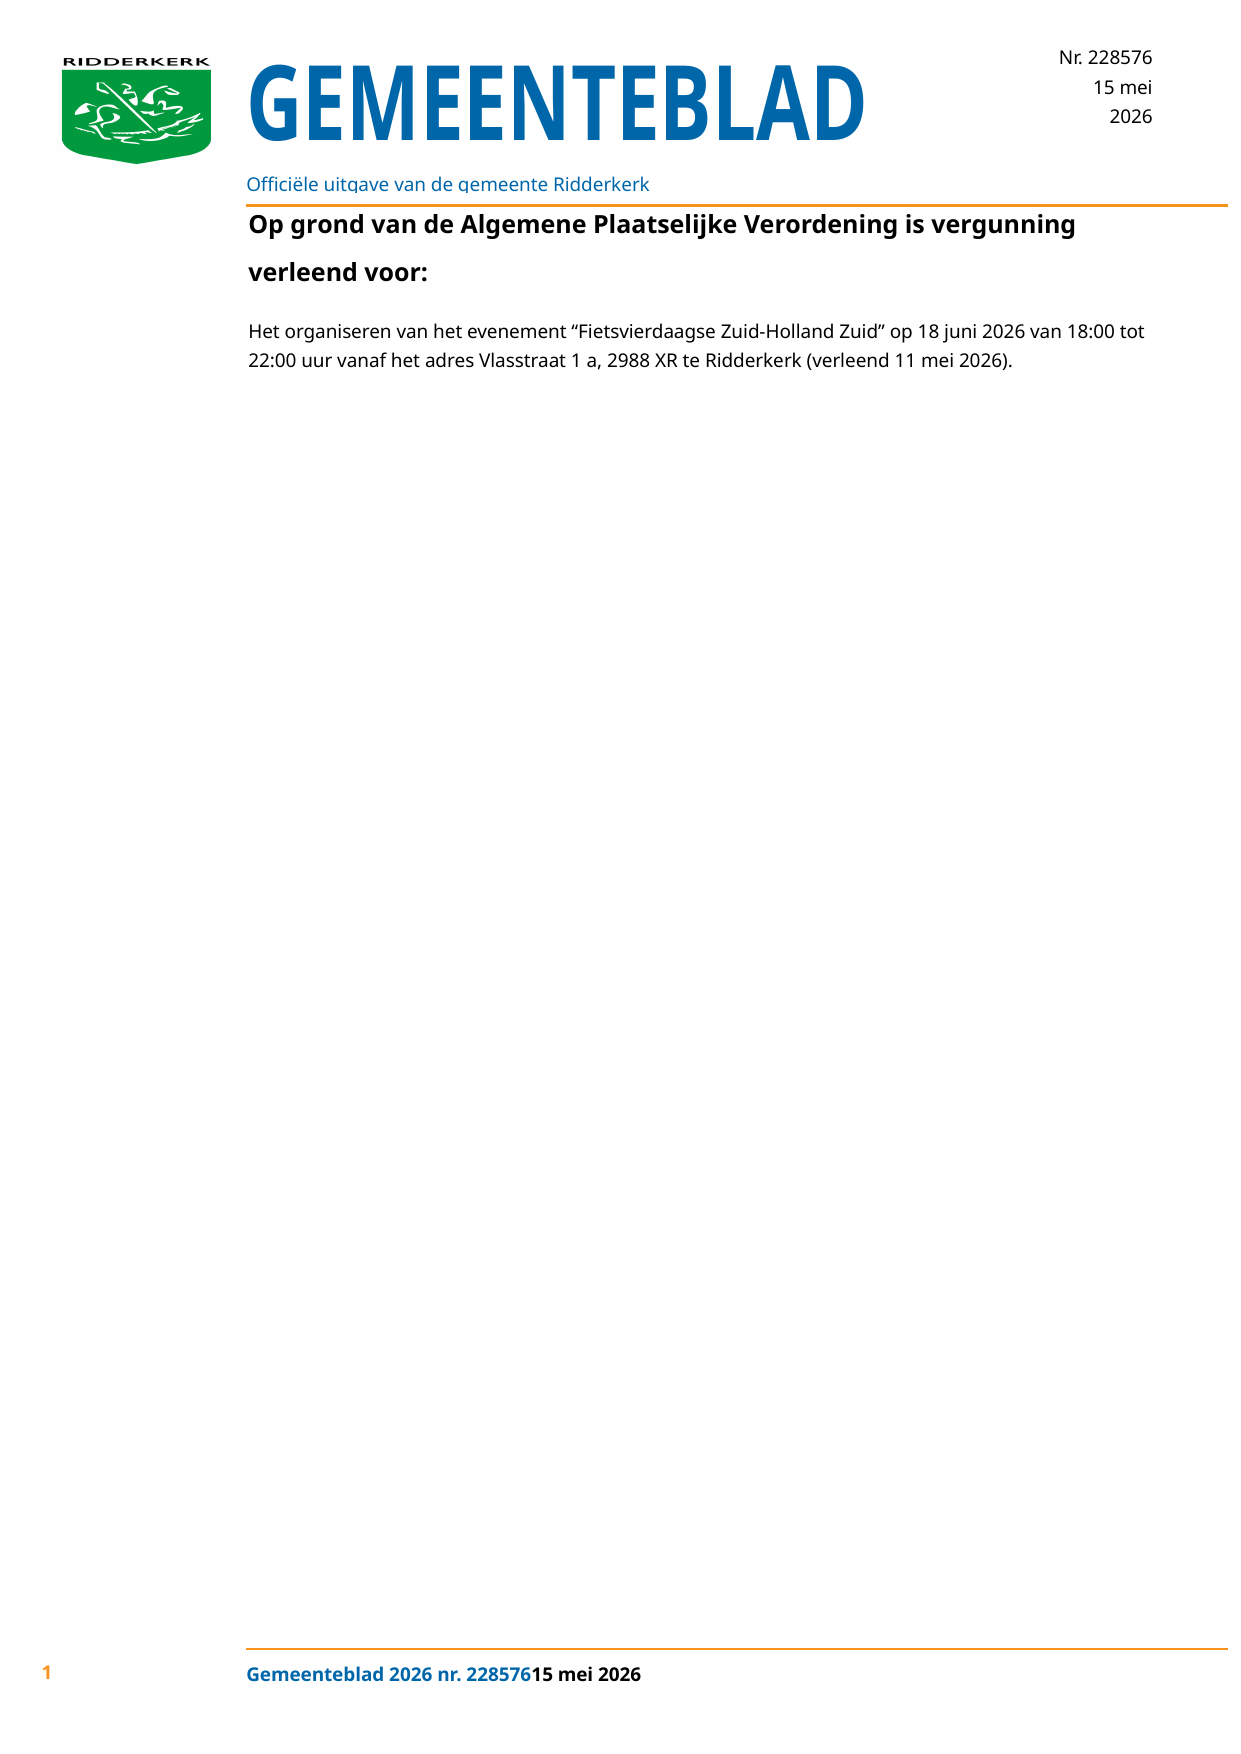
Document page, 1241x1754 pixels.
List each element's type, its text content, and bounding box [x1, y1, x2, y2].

picture [41, 47, 231, 172]
text Op grond van de Algemene Plaatselijke Verordening is vergunning verleend voor: [248, 207, 1152, 288]
text Het organiseren van het evenement “Fietsvierdaagse Zuid-Holland Zuid” op 18 juni 2026 van 18:00 tot 22:00 uur vanaf het adres Vlasstraat 1 a, 2988 XR te Ridderkerk (verleend 11 mei 2026). [248, 318, 1152, 373]
